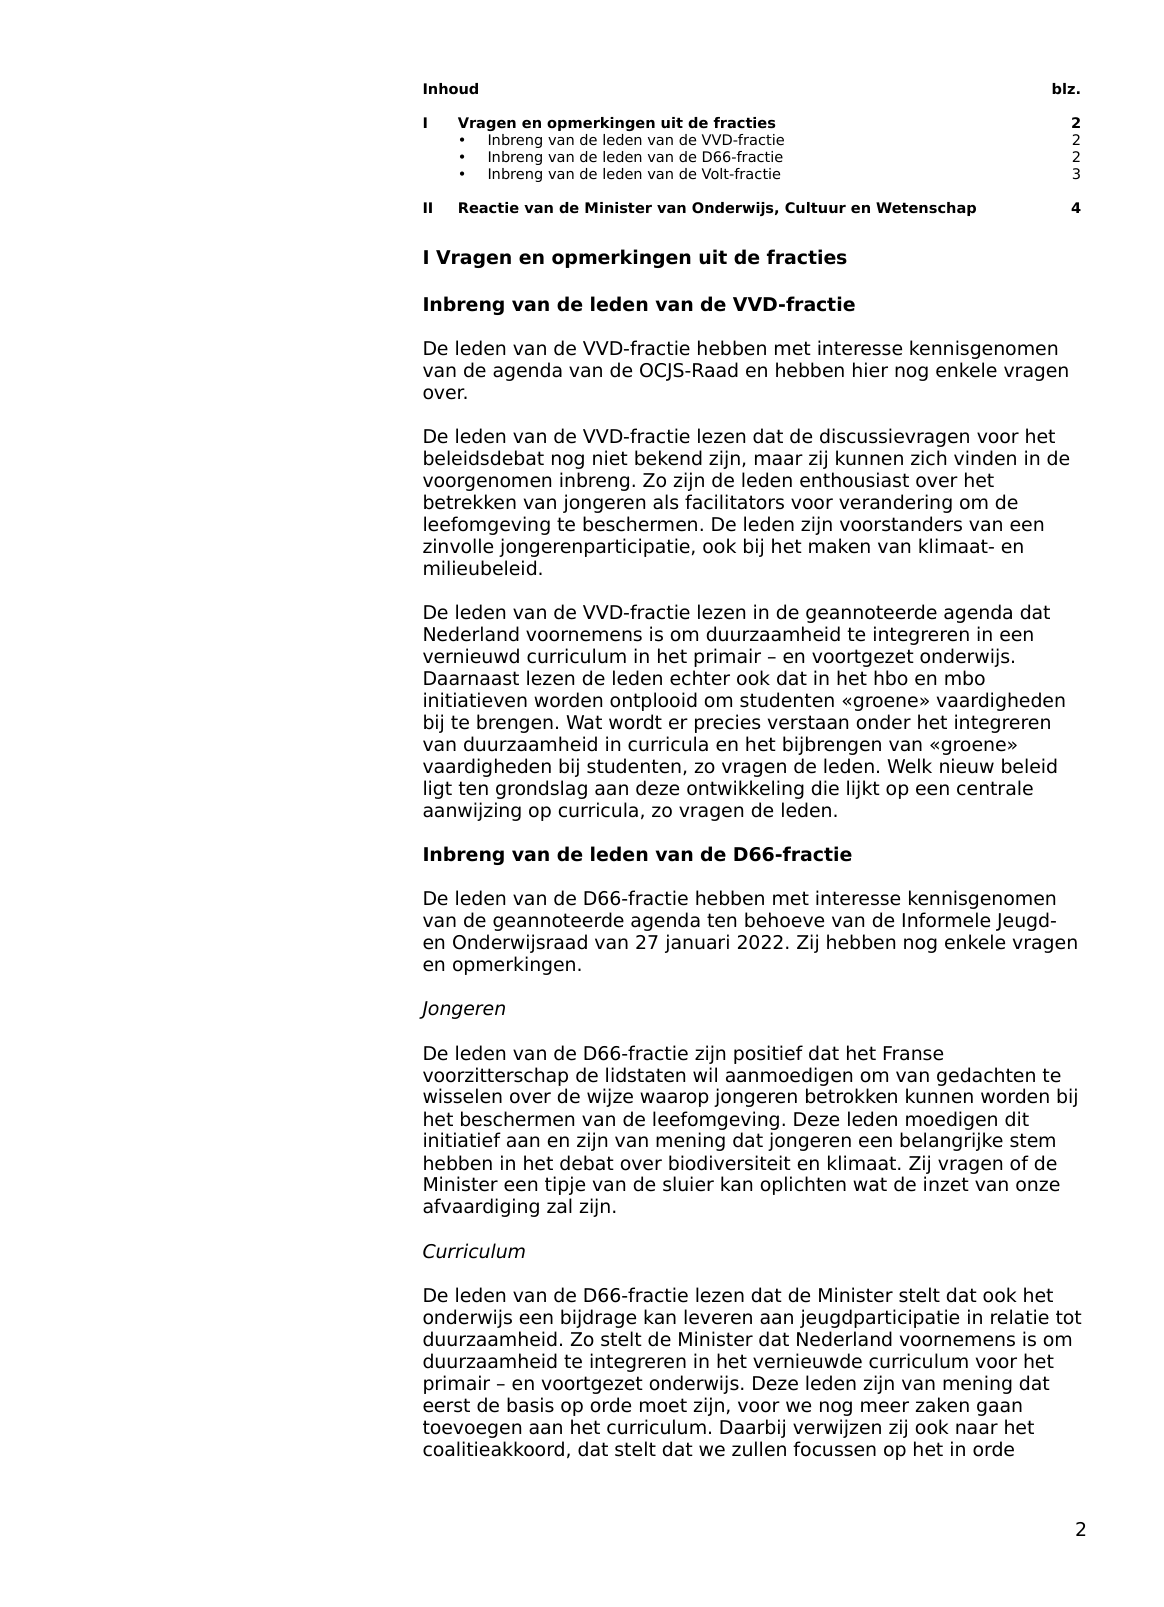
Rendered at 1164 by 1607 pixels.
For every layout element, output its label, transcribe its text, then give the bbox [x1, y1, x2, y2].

table_cell I [422, 115, 452, 132]
table_cell [452, 98, 481, 115]
table_cell [422, 166, 452, 183]
subtitle Inbreng van de leden van de D66-fractie [422, 844, 1087, 866]
table_cell [481, 98, 1027, 115]
subtitle Jongeren [422, 998, 1087, 1020]
text De leden van de D66-fractie lezen dat de Minister stelt dat ook het onderwijs een bijdrage kan leveren aan jeugdparticipatie in relatie tot duurzaamheid. Zo stelt de Minister dat Nederland voornemens is om duurzaamheid te integreren in het vernieuwde curriculum voor het primair – en voortgezet onderwijs. Deze leden zijn van mening dat eerst de basis op orde moet zijn, voor we nog meer zaken gaan toevoegen aan het curriculum. Daarbij verwijzen zij ook naar het coalitieakkoord, dat stelt dat we zullen focussen op het in orde [422, 1285, 1087, 1461]
table_cell [422, 183, 452, 200]
subtitle Curriculum [422, 1241, 1087, 1262]
table_cell [422, 149, 452, 166]
text De leden van de VVD-fractie lezen dat de discussievragen voor het beleidsdebat nog niet bekend zijn, maar zij kunnen zich vinden in de voorgenomen inbreng. Zo zijn de leden enthousiast over het betrekken van jongeren als facilitators voor verandering om de leefomgeving te beschermen. De leden zijn voorstanders van een zinvolle jongerenparticipatie, ook bij het maken van klimaat- en milieubeleid. [422, 426, 1087, 580]
table_cell • [452, 132, 481, 149]
text De leden van de VVD-fractie hebben met interesse kennisgenomen van de agenda van de OCJS-Raad en hebben hier nog enkele vragen over. [422, 338, 1087, 404]
subtitle I Vragen en opmerkingen uit de fracties [422, 247, 1087, 269]
table_cell [452, 183, 481, 200]
table_cell Inbreng van de leden van de D66-fractie [481, 149, 1027, 166]
table_cell 4 [1028, 200, 1087, 217]
table_cell [481, 183, 1027, 200]
text De leden van de D66-fractie zijn positief dat het Franse voorzitterschap de lidstaten wil aanmoedigen om van gedachten te wisselen over de wijze waarop jongeren betrokken kunnen worden bij het beschermen van de leefomgeving. Deze leden moedigen dit initiatief aan en zijn van mening dat jongeren een belangrijke stem hebben in het debat over biodiversiteit en klimaat. Zij vragen of de Minister een tipje van de sluier kan oplichten wat de inzet van onze afvaardiging zal zijn. [422, 1042, 1087, 1218]
table_cell • [452, 149, 481, 166]
table_cell 2 [1028, 149, 1087, 166]
subtitle Inbreng van de leden van de VVD-fractie [422, 294, 1087, 316]
text De leden van de VVD-fractie lezen in de geannoteerde agenda dat Nederland voornemens is om duurzaamheid te integreren in een vernieuwd curriculum in het primair – en voortgezet onderwijs. Daarnaast lezen de leden echter ook dat in het hbo en mbo initiatieven worden ontplooid om studenten «groene» vaardigheden bij te brengen. Wat wordt er precies verstaan onder het integreren van duurzaamheid in curricula en het bijbrengen van «groene» vaardigheden bij studenten, zo vragen de leden. Welk nieuw beleid ligt ten grondslag aan deze ontwikkeling die lijkt op een centrale aanwijzing op curricula, zo vragen de leden. [422, 602, 1087, 822]
table_cell 2 [1028, 115, 1087, 132]
table_cell • [452, 166, 481, 183]
table_cell [422, 132, 452, 149]
table_header Inhoud [422, 81, 1027, 98]
table_cell [422, 98, 452, 115]
table_cell II [422, 200, 452, 217]
table_cell Reactie van de Minister van Onderwijs, Cultuur en Wetenschap [452, 200, 1027, 217]
text De leden van de D66-fractie hebben met interesse kennisgenomen van de geannoteerde agenda ten behoeve van de Informele Jeugd- en Onderwijsraad van 27 januari 2022. Zij hebben nog enkele vragen en opmerkingen. [422, 888, 1087, 976]
table_cell [1028, 98, 1087, 115]
table_cell 2 [1028, 132, 1087, 149]
table_cell 3 [1028, 166, 1087, 183]
table_cell [1028, 183, 1087, 200]
table_cell Inbreng van de leden van de Volt-fractie [481, 166, 1027, 183]
table_cell Vragen en opmerkingen uit de fracties [452, 115, 1027, 132]
table_cell Inbreng van de leden van de VVD-fractie [481, 132, 1027, 149]
table_header blz. [1028, 81, 1087, 98]
